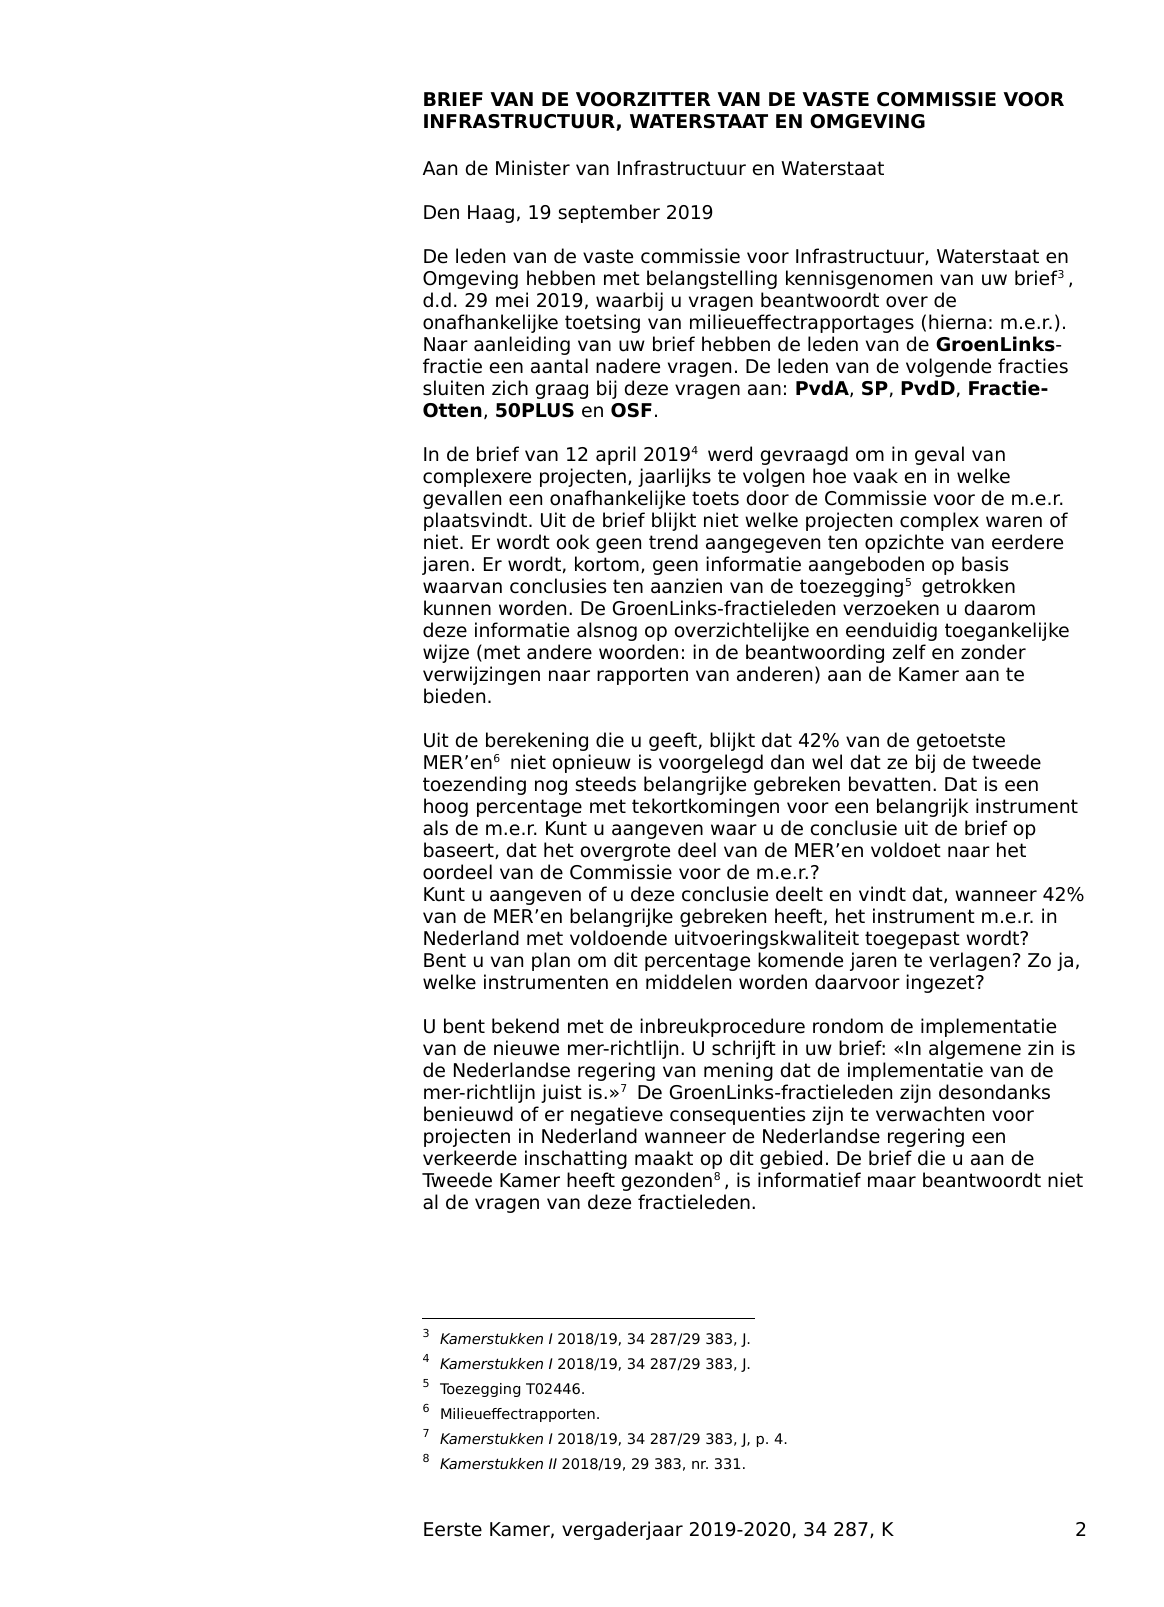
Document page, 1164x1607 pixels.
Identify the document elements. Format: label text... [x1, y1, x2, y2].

text De leden van de vaste commissie voor Infrastructuur, Waterstaat en Omgeving hebben met belangstelling kennisgenomen van uw brief, d.d. 29 mei 2019, waarbij u vragen beantwoordt over de onafhankelijke toetsing van milieueffectrapportages (hierna: m.e.r.). Naar aanleiding van uw brief hebben de leden van de GroenLinks-fractie een aantal nadere vragen. De leden van de volgende fracties sluiten zich graag bij deze vragen aan: PvdA, SP, PvdD, Fractie-Otten, 50PLUS en OSF. [422, 246, 1087, 422]
text Kamerstukken I 2018/19, 34 287/29 383, J. [422, 1327, 1087, 1349]
text Kamerstukken II 2018/19, 29 383, nr. 331. [422, 1452, 1087, 1474]
text Aan de Minister van Infrastructuur en Waterstaat [422, 158, 1087, 180]
text Toezegging T02446. [422, 1377, 1087, 1399]
text Kamerstukken I 2018/19, 34 287/29 383, J, p. 4. [422, 1427, 1087, 1449]
subtitle BRIEF VAN DE VOORZITTER VAN DE VASTE COMMISSIE VOOR INFRASTRUCTUUR, WATERSTAAT EN OMGEVING [422, 89, 1087, 133]
text Uit de berekening die u geeft, blijkt dat 42% van de getoetste MER’en niet opnieuw is voorgelegd dan wel dat ze bij de tweede toezending nog steeds belangrijke gebreken bevatten. Dat is een hoog percentage met tekortkomingen voor een belangrijk instrument als de m.e.r. Kunt u aangeven waar u de conclusie uit de brief op baseert, dat het overgrote deel van de MER’en voldoet naar het oordeel van de Commissie voor de m.e.r.? [422, 730, 1087, 884]
text U bent bekend met de inbreukprocedure rondom de implementatie van de nieuwe mer-richtlijn. U schrijft in uw brief: «In algemene zin is de Nederlandse regering van mening dat de implementatie van de mer-richtlijn juist is.» De GroenLinks-fractieleden zijn desondanks benieuwd of er negatieve consequenties zijn te verwachten voor projecten in Nederland wanneer de Nederlandse regering een verkeerde inschatting maakt op dit gebied. De brief die u aan de Tweede Kamer heeft gezonden, is informatief maar beantwoordt niet al de vragen van deze fractieleden. [422, 1016, 1087, 1214]
text Milieueffectrapporten. [422, 1402, 1087, 1424]
text Bent u van plan om dit percentage komende jaren te verlagen? Zo ja, welke instrumenten en middelen worden daarvoor ingezet? [422, 950, 1087, 994]
text Kamerstukken I 2018/19, 34 287/29 383, J. [422, 1352, 1087, 1374]
text Den Haag, 19 september 2019 [422, 202, 1087, 224]
text Kunt u aangeven of u deze conclusie deelt en vindt dat, wanneer 42% van de MER’en belangrijke gebreken heeft, het instrument m.e.r. in Nederland met voldoende uitvoeringskwaliteit toegepast wordt? [422, 884, 1087, 950]
text In de brief van 12 april 2019 werd gevraagd om in geval van complexere projecten, jaarlijks te volgen hoe vaak en in welke gevallen een onafhankelijke toets door de Commissie voor de m.e.r. plaatsvindt. Uit de brief blijkt niet welke projecten complex waren of niet. Er wordt ook geen trend aangegeven ten opzichte van eerdere jaren. Er wordt, kortom, geen informatie aangeboden op basis waarvan conclusies ten aanzien van de toezegging getrokken kunnen worden. De GroenLinks-fractieleden verzoeken u daarom deze informatie alsnog op overzichtelijke en eenduidig toegankelijke wijze (met andere woorden: in de beantwoording zelf en zonder verwijzingen naar rapporten van anderen) aan de Kamer aan te bieden. [422, 444, 1087, 708]
